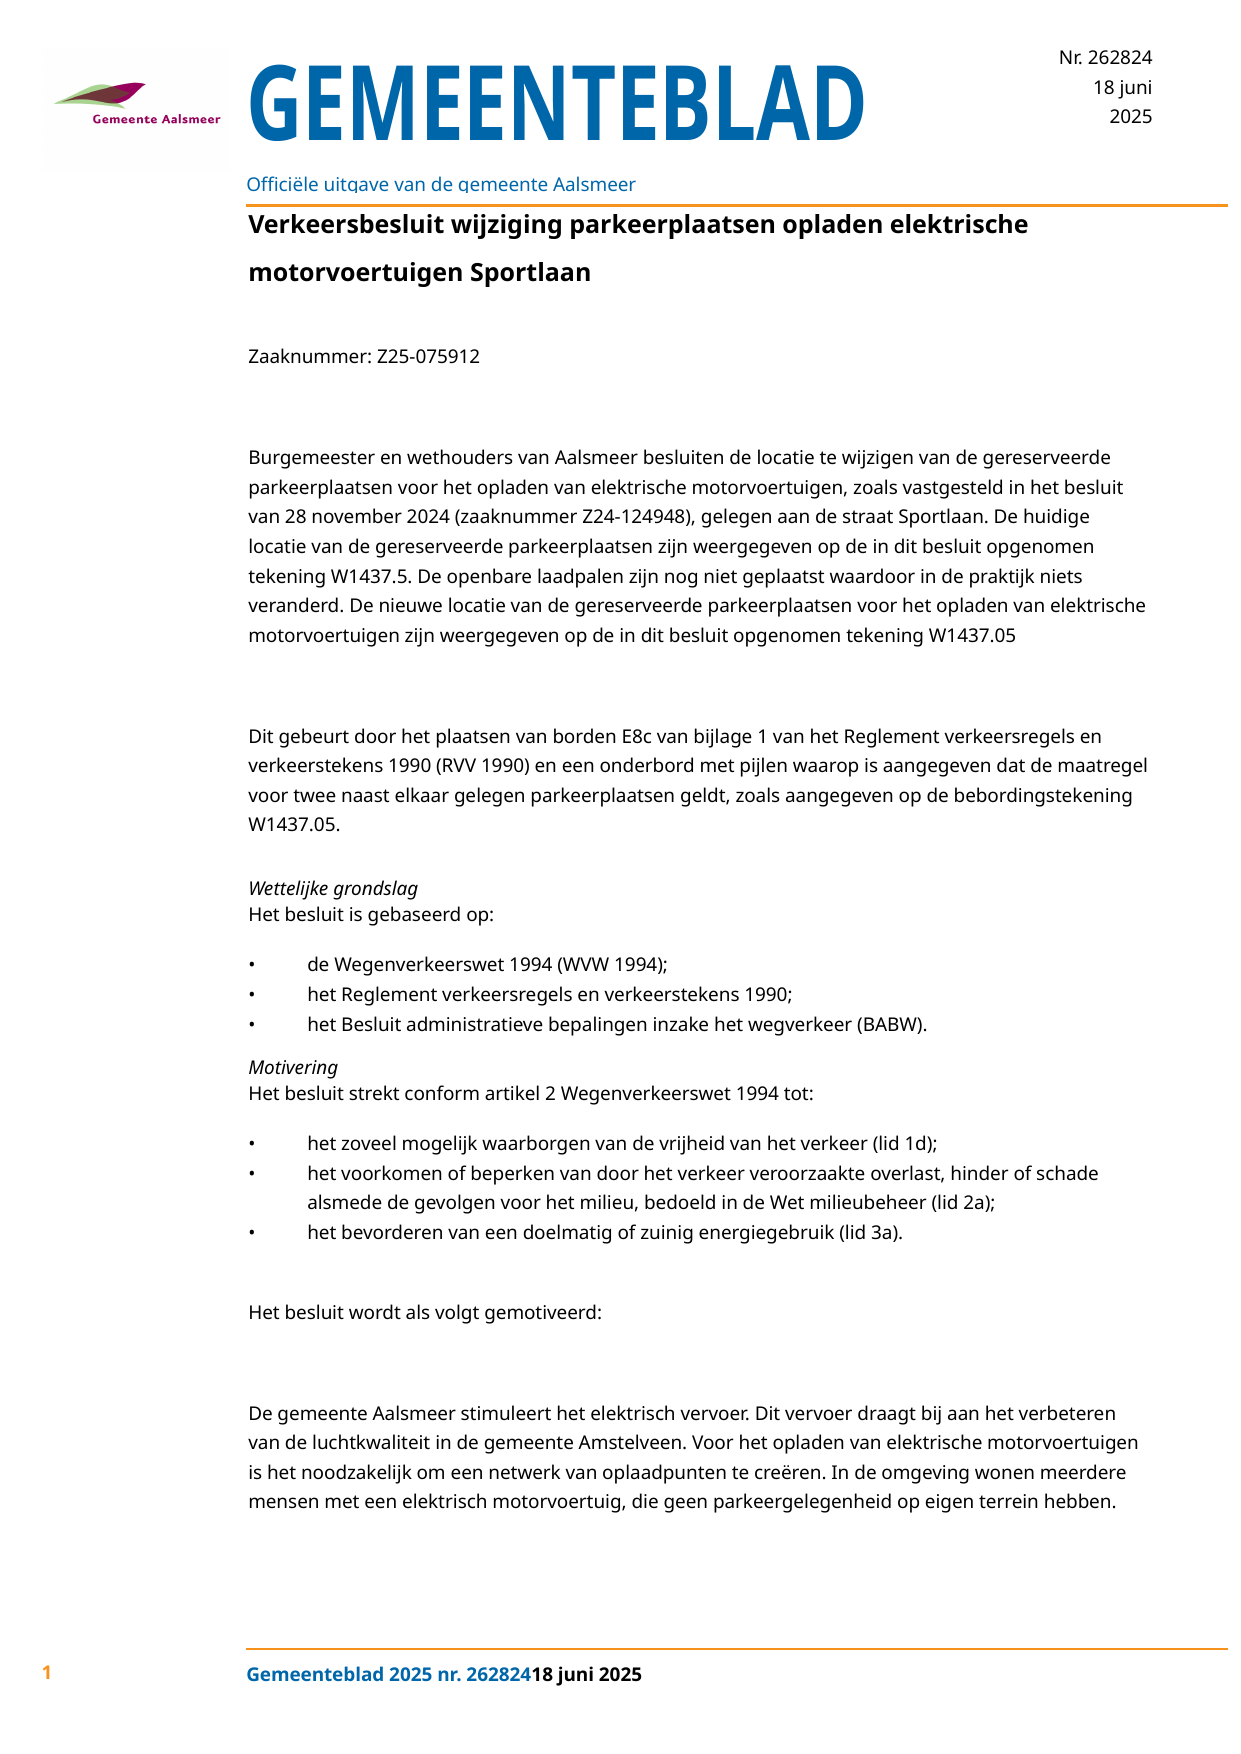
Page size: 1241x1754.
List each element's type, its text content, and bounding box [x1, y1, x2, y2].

list het Besluit administratieve bepalingen inzake het wegverkeer (BABW). [248, 1011, 1152, 1037]
text Het besluit is gebaseerd op: [248, 901, 1152, 927]
list het bevorderen van een doelmatig of zuinig energiegebruik (lid 3a). [248, 1219, 1152, 1244]
text Verkeersbesluit wijziging parkeerplaatsen opladen elektrische motorvoertuigen Sportlaan [248, 207, 1152, 288]
list het Reglement verkeersregels en verkeerstekens 1990; [248, 981, 1152, 1007]
text Het besluit strekt conform artikel 2 Wegenverkeerswet 1994 tot: [248, 1080, 1152, 1105]
text Motivering [248, 1054, 1152, 1080]
text Wettelijke grondslag [248, 876, 1152, 901]
picture [41, 47, 231, 172]
list het voorkomen of beperken van door het verkeer veroorzaakte overlast, hinder of schade alsmede de gevolgen voor het milieu, bedoeld in de Wet milieubeheer (lid 2a); [248, 1160, 1152, 1215]
text Zaaknummer: Z25-075912 [248, 344, 1152, 369]
text De gemeente Aalsmeer stimuleert het elektrisch vervoer. Dit vervoer draagt bij aan het verbeteren van de luchtkwaliteit in de gemeente Amstelveen. Voor het opladen van elektrische motorvoertuigen is het noodzakelijk om een netwerk van oplaadpunten te creëren. In de omgeving wonen meerdere mensen met een elektrisch motorvoertuig, die geen parkeergelegenheid op eigen terrein hebben. [248, 1400, 1152, 1514]
list de Wegenverkeerswet 1994 (WVW 1994); [248, 952, 1152, 977]
list het zoveel mogelijk waarborgen van de vrijheid van het verkeer (lid 1d); [248, 1130, 1152, 1156]
text Het besluit wordt als volgt gemotiveerd: [248, 1299, 1152, 1324]
text Burgemeester en wethouders van Aalsmeer besluiten de locatie te wijzigen van de gereserveerde parkeerplaatsen voor het opladen van elektrische motorvoertuigen, zoals vastgesteld in het besluit van 28 november 2024 (zaaknummer Z24-124948), gelegen aan de straat Sportlaan. De huidige locatie van de gereserveerde parkeerplaatsen zijn weergegeven op de in dit besluit opgenomen tekening W1437.5. De openbare laadpalen zijn nog niet geplaatst waardoor in de praktijk niets veranderd. De nieuwe locatie van de gereserveerde parkeerplaatsen voor het opladen van elektrische motorvoertuigen zijn weergegeven op de in dit besluit opgenomen tekening W1437.05 [248, 444, 1152, 648]
text Dit gebeurt door het plaatsen van borden E8c van bijlage 1 van het Reglement verkeersregels en verkeerstekens 1990 (RVV 1990) en een onderbord met pijlen waarop is aangegeven dat de maatregel voor twee naast elkaar gelegen parkeerplaatsen geldt, zoals aangegeven op de bebordingstekening W1437.05. [248, 723, 1152, 837]
